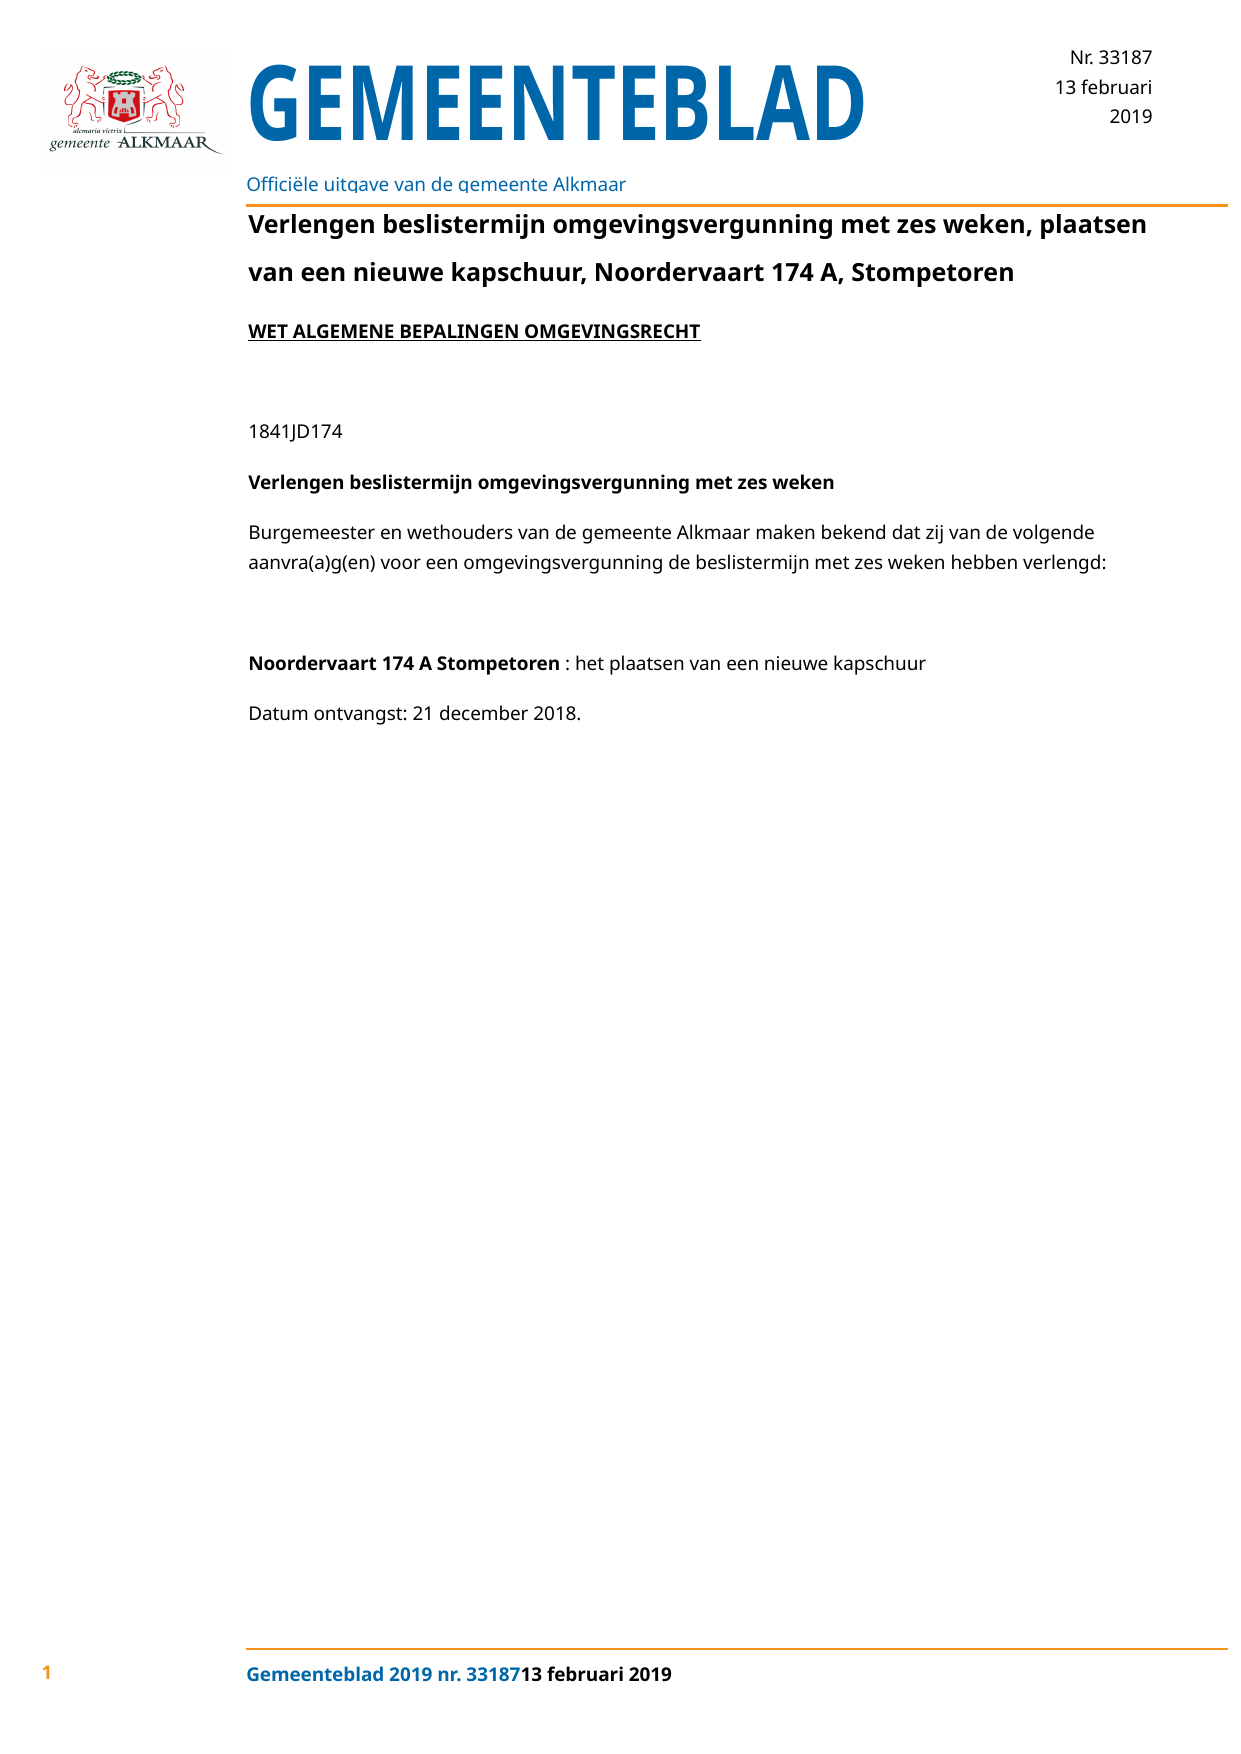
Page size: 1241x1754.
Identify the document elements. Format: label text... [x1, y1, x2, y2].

text 1841JD174 [248, 419, 1152, 444]
picture [41, 47, 231, 172]
text WET ALGEMENE BEPALINGEN OMGEVINGSRECHT [248, 318, 1152, 344]
text Verlengen beslistermijn omgevingsvergunning met zes weken [248, 469, 1152, 495]
text Noordervaart 174 A Stompetoren : het plaatsen van een nieuwe kapschuur [248, 650, 1152, 676]
text Verlengen beslistermijn omgevingsvergunning met zes weken, plaatsen van een nieuwe kapschuur, Noordervaart 174 A, Stompetoren [248, 207, 1152, 288]
text Burgemeester en wethouders van de gemeente Alkmaar maken bekend dat zij van de volgende aanvra(a)g(en) voor een omgevingsvergunning de beslistermijn met zes weken hebben verlengd: [248, 519, 1152, 575]
text Datum ontvangst: 21 december 2018. [248, 700, 1152, 726]
